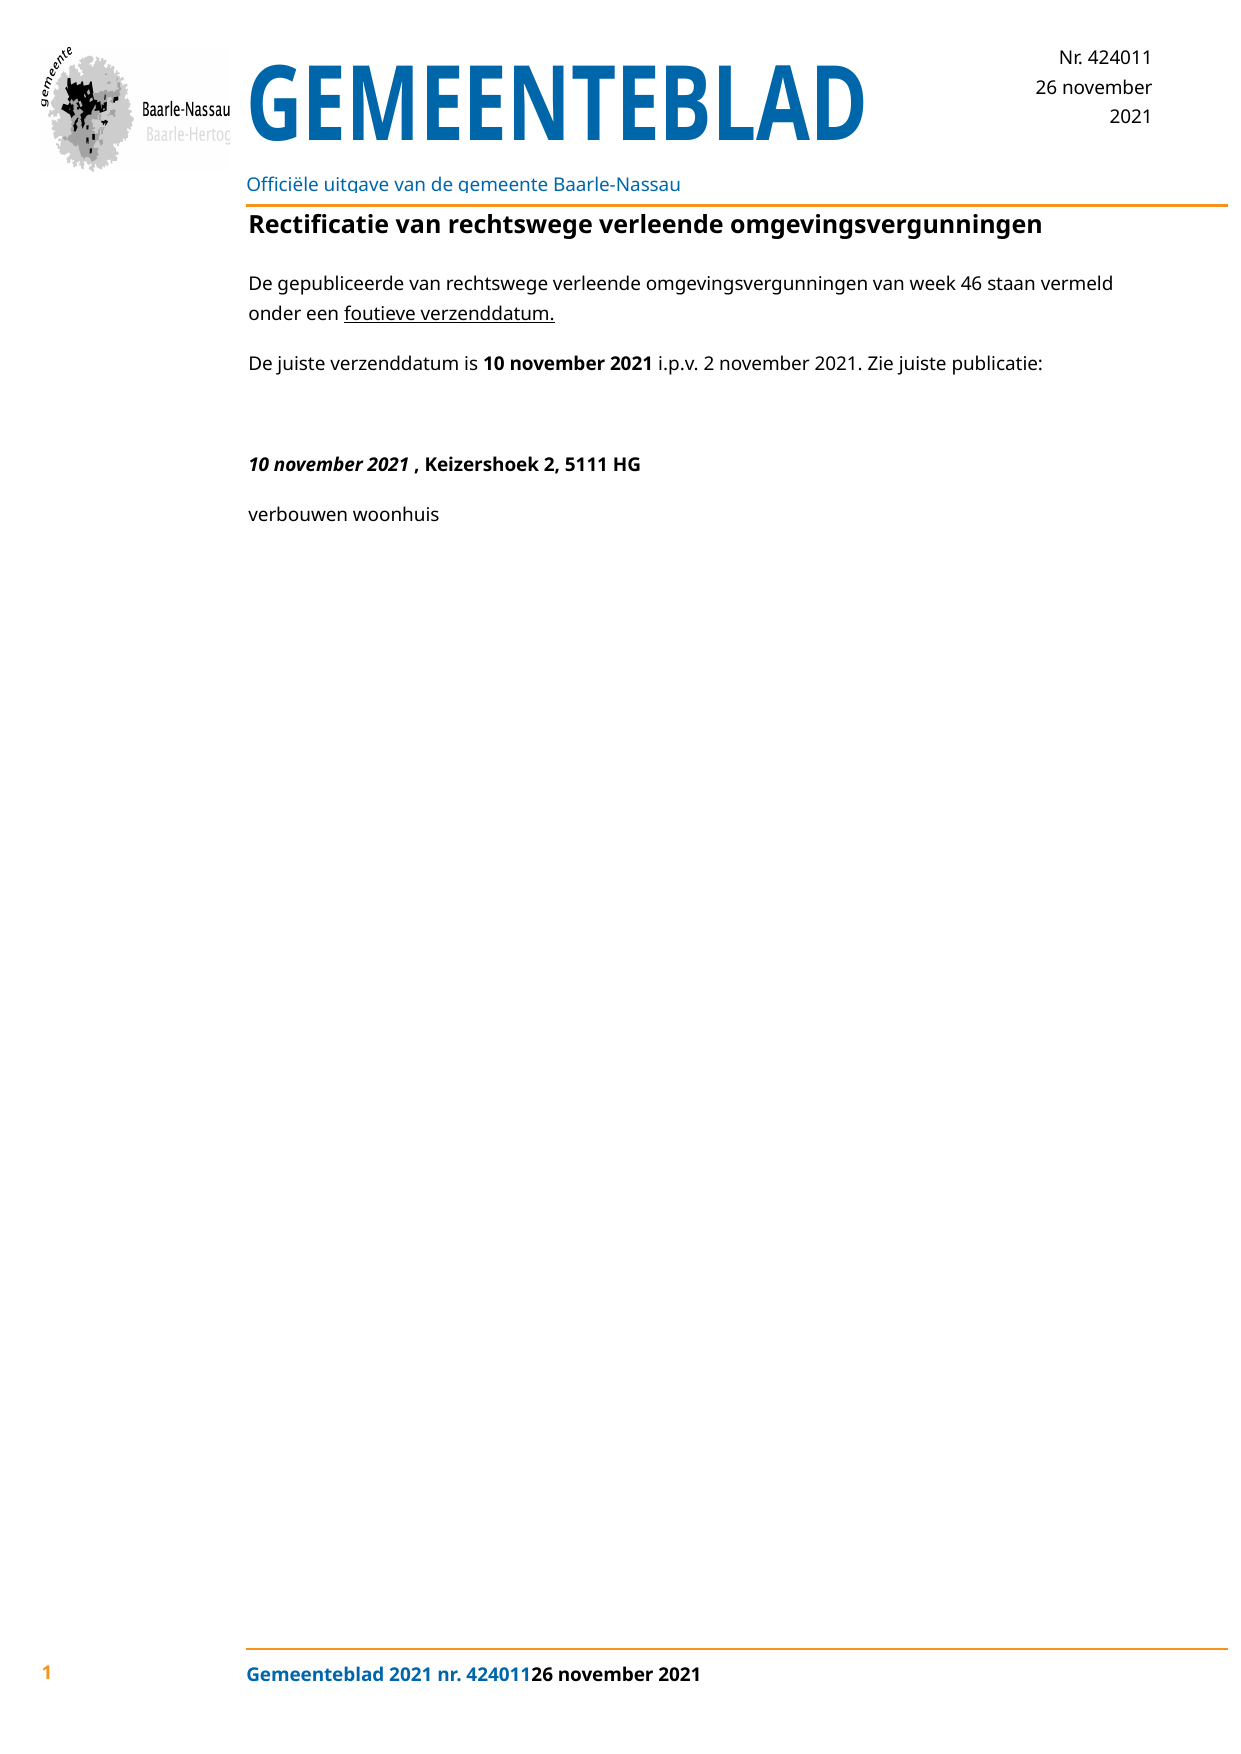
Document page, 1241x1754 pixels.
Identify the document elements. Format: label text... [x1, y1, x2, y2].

picture [41, 47, 231, 172]
text De gepubliceerde van rechtswege verleende omgevingsvergunningen van week 46 staan vermeld onder een foutieve verzenddatum. [248, 270, 1152, 326]
text Rectificatie van rechtswege verleende omgevingsvergunningen [248, 207, 1152, 241]
text De juiste verzenddatum is 10 november 2021 i.p.v. 2 november 2021. Zie juiste publicatie: [248, 350, 1152, 376]
text verbouwen woonhuis [248, 502, 1152, 527]
text 10 november 2021 , Keizershoek 2, 5111 HG [248, 451, 1152, 477]
